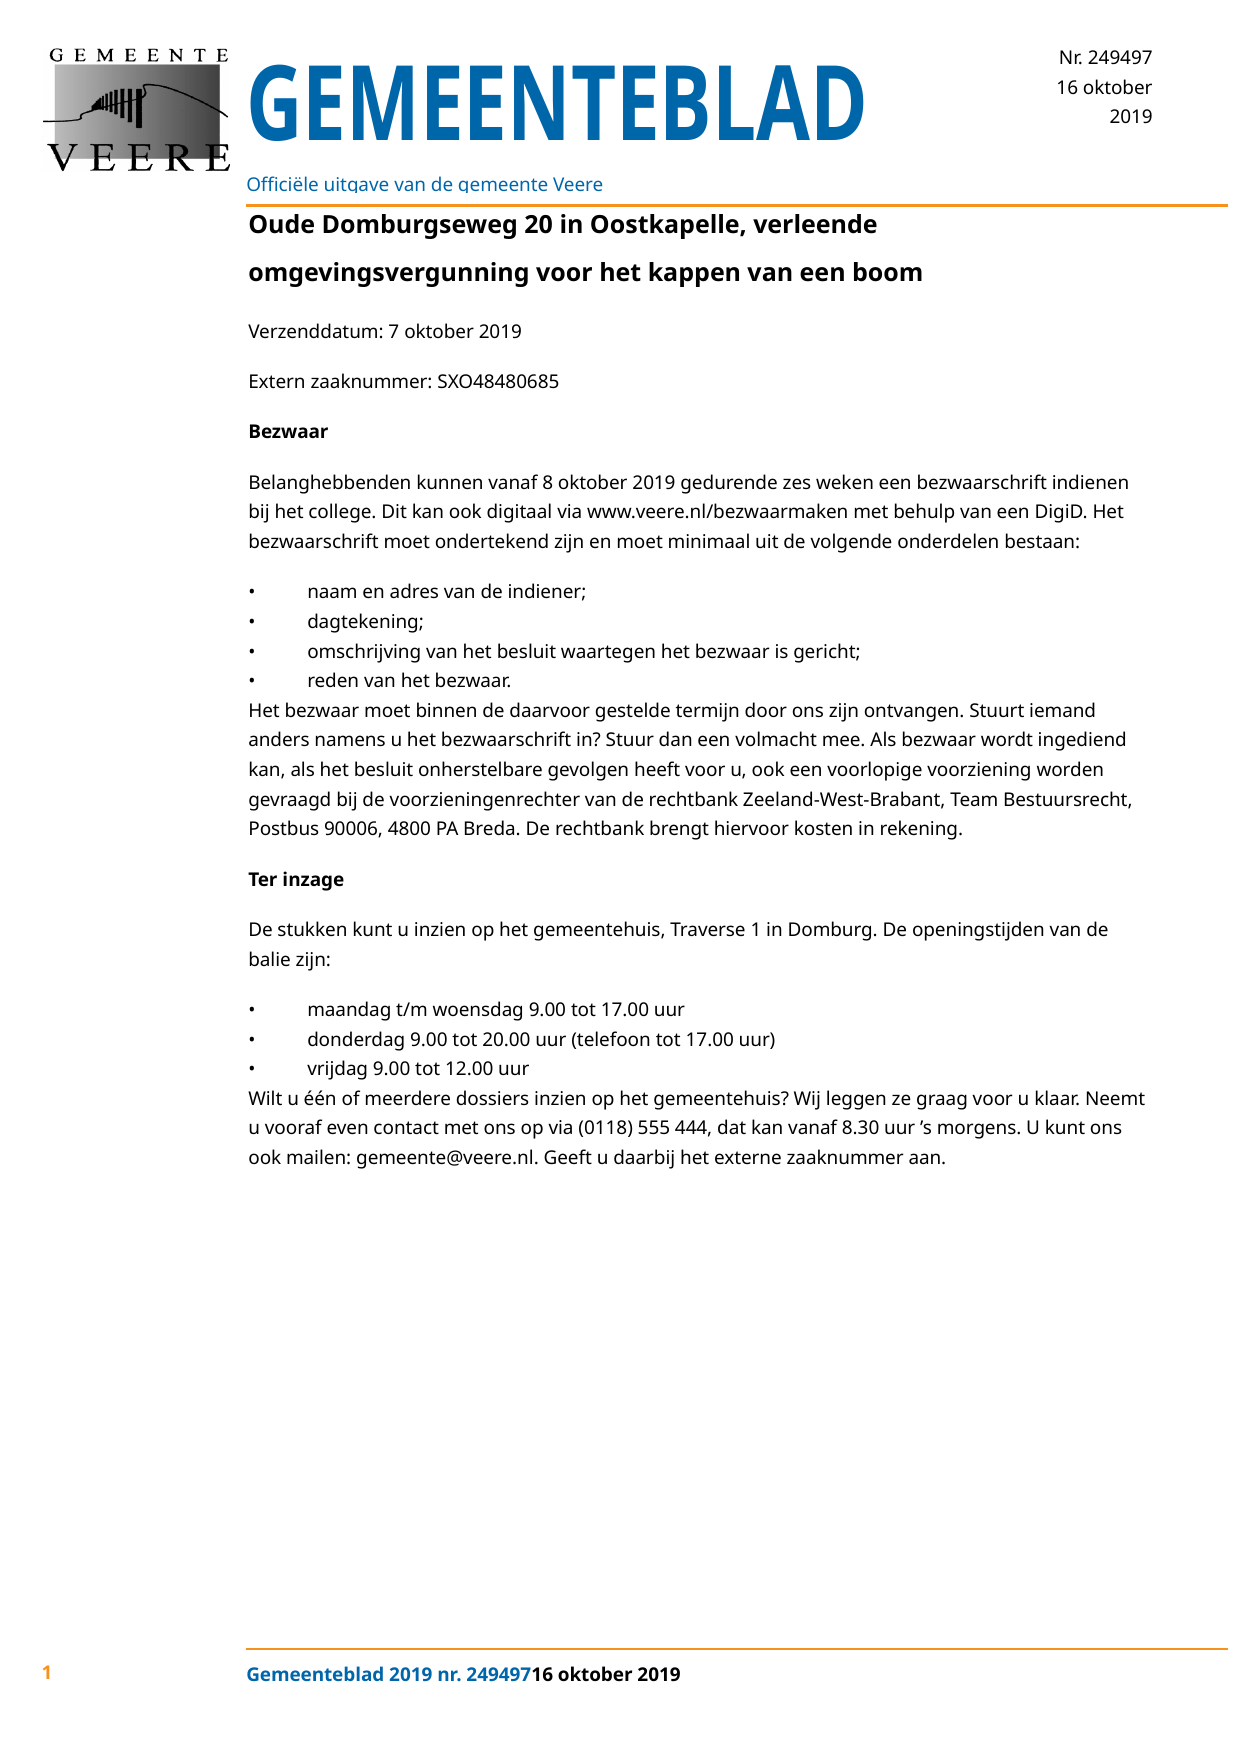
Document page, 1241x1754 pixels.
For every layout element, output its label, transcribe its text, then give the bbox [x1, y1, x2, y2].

list naam en adres van de indiener; [248, 579, 1152, 604]
text Het bezwaar moet binnen de daarvoor gestelde termijn door ons zijn ontvangen. Stuurt iemand anders namens u het bezwaarschrift in? Stuur dan een volmacht mee. Als bezwaar wordt ingediend kan, als het besluit onherstelbare gevolgen heeft voor u, ook een voorlopige voorziening worden gevraagd bij de voorzieningenrechter van de rechtbank Zeeland-West-Brabant, Team Bestuursrecht, Postbus 90006, 4800 PA Breda. De rechtbank brengt hiervoor kosten in rekening. [248, 697, 1152, 841]
picture [41, 47, 231, 172]
list vrijdag 9.00 tot 12.00 uur [248, 1055, 1152, 1081]
text Verzenddatum: 7 oktober 2019 [248, 318, 1152, 344]
text Oude Domburgseweg 20 in Oostkapelle, verleende omgevingsvergunning voor het kappen van een boom [248, 207, 1152, 288]
text Ter inzage [248, 866, 1152, 892]
text Belanghebbenden kunnen vanaf 8 oktober 2019 gedurende zes weken een bezwaarschrift indienen bij het college. Dit kan ook digitaal via www.veere.nl/bezwaarmaken met behulp van een DigiD. Het bezwaarschrift moet ondertekend zijn en moet minimaal uit de volgende onderdelen bestaan: [248, 469, 1152, 554]
text Wilt u één of meerdere dossiers inzien op het gemeentehuis? Wij leggen ze graag voor u klaar. Neemt u vooraf even contact met ons op via (0118) 555 444, dat kan vanaf 8.30 uur ’s morgens. U kunt ons ook mailen: gemeente@veere.nl. Geeft u daarbij het externe zaaknummer aan. [248, 1085, 1152, 1170]
list reden van het bezwaar. [248, 667, 1152, 693]
list dagtekening; [248, 608, 1152, 634]
text De stukken kunt u inzien op het gemeentehuis, Traverse 1 in Domburg. De openingstijden van de balie zijn: [248, 916, 1152, 972]
text Extern zaaknummer: SXO48480685 [248, 368, 1152, 394]
text Bezwaar [248, 419, 1152, 444]
list omschrijving van het besluit waartegen het bezwaar is gericht; [248, 638, 1152, 664]
list maandag t/m woensdag 9.00 tot 17.00 uur [248, 996, 1152, 1022]
list donderdag 9.00 tot 20.00 uur (telefoon tot 17.00 uur) [248, 1026, 1152, 1052]
